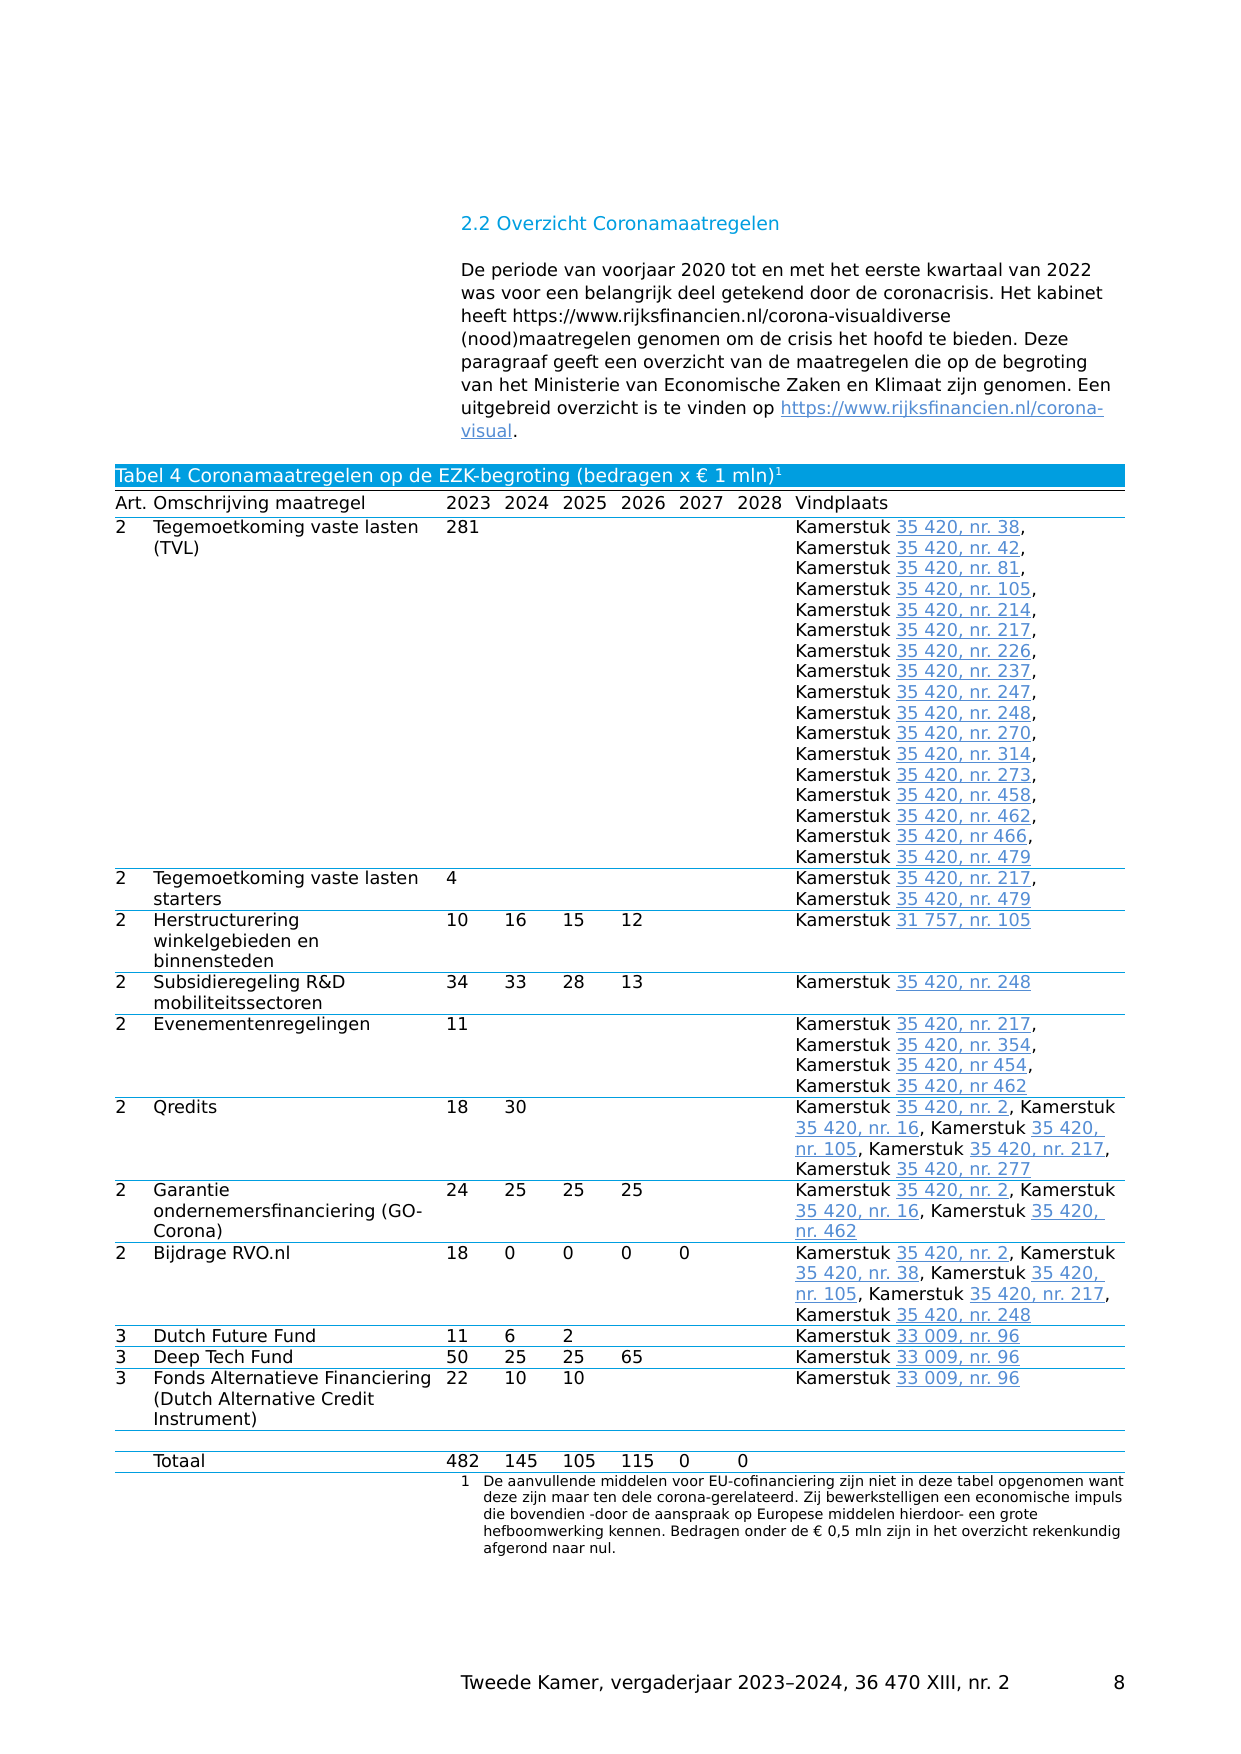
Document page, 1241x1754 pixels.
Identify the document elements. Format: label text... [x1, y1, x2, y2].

table_cell Deep Tech Fund [150, 1347, 443, 1367]
table_cell [734, 1243, 792, 1325]
table_cell 0 [559, 1243, 618, 1325]
table_cell [115, 1431, 150, 1451]
table_cell Kamerstuk 35 420, nr. 248 [792, 973, 1125, 1014]
table_cell 33 [501, 973, 559, 1014]
table_cell [734, 1098, 792, 1180]
table_cell 2 [115, 1098, 150, 1180]
table_cell 25 [501, 1347, 559, 1367]
table_cell 28 [559, 973, 618, 1014]
table_cell [676, 1181, 734, 1242]
table_cell 4 [443, 869, 501, 909]
table_cell 2 [115, 1243, 150, 1325]
table_cell [676, 1431, 734, 1451]
table_cell [792, 1431, 1125, 1451]
table_cell [676, 1369, 734, 1430]
table_cell 3 [115, 1347, 150, 1367]
table_cell 2028 [734, 491, 792, 517]
table_cell [792, 1452, 1125, 1472]
table_cell 281 [443, 518, 501, 868]
table_cell Vindplaats [792, 491, 1125, 517]
table_cell 11 [443, 1015, 501, 1097]
table_cell [559, 1015, 618, 1097]
table_cell 50 [443, 1347, 501, 1367]
table_cell 3 [115, 1326, 150, 1346]
table_cell 0 [734, 1452, 792, 1472]
table_cell 10 [559, 1369, 618, 1430]
text De periode van voorjaar 2020 tot en met het eerste kwartaal van 2022 was voor een belangrijk deel getekend door de coronacrisis. Het kabinet heeft https://www.rijksfinancien.nl/corona-visualdiverse (nood)maatregelen genomen om de crisis het hoofd te bieden. Deze paragraaf geeft een overzicht van de maatregelen die op de begroting van het Ministerie van Economische Zaken en Klimaat zijn genomen. Een uitgebreid overzicht is te vinden op https://www.rijksﬁnancien.nl/corona-visual. [461, 258, 1125, 442]
table_cell Kamerstuk 35 420, nr. 2, Kamerstuk 35 420, nr. 38, Kamerstuk 35 420, nr. 105, Kamerstuk 35 420, nr. 217, Kamerstuk 35 420, nr. 248 [792, 1243, 1125, 1325]
table_cell [734, 1181, 792, 1242]
table_cell [618, 869, 676, 909]
table_cell [115, 1452, 150, 1472]
table_cell 30 [501, 1098, 559, 1180]
table_cell [618, 1369, 676, 1430]
table_cell [676, 518, 734, 868]
table_cell 2 [115, 911, 150, 972]
table_cell Herstructurering winkelgebieden en binnensteden [150, 911, 443, 972]
table_cell 2 [115, 869, 150, 909]
table_cell [734, 869, 792, 909]
table_cell [676, 911, 734, 972]
table_cell [734, 1347, 792, 1367]
table_cell [559, 869, 618, 909]
table_cell Kamerstuk 35 420, nr. 38, Kamerstuk 35 420, nr. 42, Kamerstuk 35 420, nr. 81, Kamerstuk 35 420, nr. 105, Kamerstuk 35 420, nr. 214, Kamerstuk 35 420, nr. 217, Kamerstuk 35 420, nr. 226, Kamerstuk 35 420, nr. 237, Kamerstuk 35 420, nr. 247, Kamerstuk 35 420, nr. 248, Kamerstuk 35 420, nr. 270, Kamerstuk 35 420, nr. 314, Kamerstuk 35 420, nr. 273, Kamerstuk 35 420, nr. 458, Kamerstuk 35 420, nr. 462, Kamerstuk 35 420, nr 466, Kamerstuk 35 420, nr. 479 [792, 518, 1125, 868]
table_cell 145 [501, 1452, 559, 1472]
table_cell [734, 1015, 792, 1097]
table_cell [501, 1015, 559, 1097]
table_cell Evenementenregelingen [150, 1015, 443, 1097]
table_cell Bijdrage RVO.nl [150, 1243, 443, 1325]
table_cell 65 [618, 1347, 676, 1367]
list De aanvullende middelen voor EU-cofinanciering zijn niet in deze tabel opgenomen want deze zijn maar ten dele corona-gerelateerd. Zij bewerkstelligen een economische impuls die bovendien -door de aanspraak op Europese middelen hierdoor- een grote hefboomwerking kennen. Bedragen onder de € 0,5 mln zijn in het overzicht rekenkundig afgerond naar nul. [461, 1473, 1125, 1556]
table_cell [676, 869, 734, 909]
table_cell Kamerstuk 33 009, nr. 96 [792, 1347, 1125, 1367]
table_cell [734, 1369, 792, 1430]
table_cell Kamerstuk 35 420, nr. 217, Kamerstuk 35 420, nr. 479 [792, 869, 1125, 909]
table_cell [734, 1326, 792, 1346]
table_cell 25 [559, 1181, 618, 1242]
table_cell [150, 1431, 443, 1451]
table_cell 10 [501, 1369, 559, 1430]
table_cell 115 [618, 1452, 676, 1472]
table_cell Kamerstuk 35 420, nr. 217, Kamerstuk 35 420, nr. 354, Kamerstuk 35 420, nr 454, Kamerstuk 35 420, nr 462 [792, 1015, 1125, 1097]
table_cell [734, 911, 792, 972]
table_cell [734, 973, 792, 1014]
table_cell 11 [443, 1326, 501, 1346]
table_cell Kamerstuk 31 757, nr. 105 [792, 911, 1125, 972]
table_cell 0 [618, 1243, 676, 1325]
table_cell 2 [115, 1015, 150, 1097]
table_cell 25 [559, 1347, 618, 1367]
table_cell 2 [115, 973, 150, 1014]
table_cell 15 [559, 911, 618, 972]
table_cell [443, 1431, 501, 1451]
table_cell Art. [115, 491, 150, 517]
table_cell Qredits [150, 1098, 443, 1180]
table_cell 6 [501, 1326, 559, 1346]
table_cell Kamerstuk 33 009, nr. 96 [792, 1326, 1125, 1346]
table_cell 0 [676, 1243, 734, 1325]
table_cell 10 [443, 911, 501, 972]
table_cell 2 [115, 1181, 150, 1242]
table_cell Garantie ondernemersfinanciering (GO-Corona) [150, 1181, 443, 1242]
table_cell 18 [443, 1243, 501, 1325]
table_cell [501, 869, 559, 909]
table_cell Totaal [150, 1452, 443, 1472]
table_cell Dutch Future Fund [150, 1326, 443, 1346]
table_cell 2026 [618, 491, 676, 517]
table_cell 25 [618, 1181, 676, 1242]
table_cell 2023 [443, 491, 501, 517]
table_cell 24 [443, 1181, 501, 1242]
table_cell [676, 973, 734, 1014]
table_cell [559, 1431, 618, 1451]
table_cell Subsidieregeling R&D mobiliteitssectoren [150, 973, 443, 1014]
table_cell [501, 1431, 559, 1451]
table_cell [618, 518, 676, 868]
table_cell [559, 1098, 618, 1180]
table_cell 0 [676, 1452, 734, 1472]
table_cell [559, 518, 618, 868]
table_cell [676, 1326, 734, 1346]
table_cell 18 [443, 1098, 501, 1180]
table_cell Omschrijving maatregel [150, 491, 443, 517]
table_cell 105 [559, 1452, 618, 1472]
table_cell [501, 518, 559, 868]
table_cell [676, 1347, 734, 1367]
table_cell 2024 [501, 491, 559, 517]
title 2.2 Overzicht Coronamaatregelen [461, 213, 1125, 235]
table_cell [618, 1326, 676, 1346]
table_cell Kamerstuk 33 009, nr. 96 [792, 1369, 1125, 1430]
table_cell [676, 1098, 734, 1180]
table_cell 2 [115, 518, 150, 868]
table_cell Tegemoetkoming vaste lasten starters [150, 869, 443, 909]
table_cell 482 [443, 1452, 501, 1472]
table_cell 12 [618, 911, 676, 972]
table_cell [676, 1015, 734, 1097]
table_cell [618, 1098, 676, 1180]
table_cell 2 [559, 1326, 618, 1346]
table_cell [618, 1015, 676, 1097]
table_cell 0 [501, 1243, 559, 1325]
table_cell 3 [115, 1369, 150, 1430]
table_cell 22 [443, 1369, 501, 1430]
table_cell 34 [443, 973, 501, 1014]
table_cell Fonds Alternatieve Financiering (Dutch Alternative Credit Instrument) [150, 1369, 443, 1430]
table_cell [618, 1431, 676, 1451]
table_cell 2027 [676, 491, 734, 517]
table_cell Kamerstuk 35 420, nr. 2, Kamerstuk 35 420, nr. 16, Kamerstuk 35 420, nr. 105, Kamerstuk 35 420, nr. 217, Kamerstuk 35 420, nr. 277 [792, 1098, 1125, 1180]
table_cell 25 [501, 1181, 559, 1242]
table_cell Tegemoetkoming vaste lasten (TVL) [150, 518, 443, 868]
table_cell [734, 1431, 792, 1451]
table_cell [734, 518, 792, 868]
table_cell 2025 [559, 491, 618, 517]
table_cell 16 [501, 911, 559, 972]
table_cell Kamerstuk 35 420, nr. 2, Kamerstuk 35 420, nr. 16, Kamerstuk 35 420, nr. 462 [792, 1181, 1125, 1242]
table_cell 13 [618, 973, 676, 1014]
